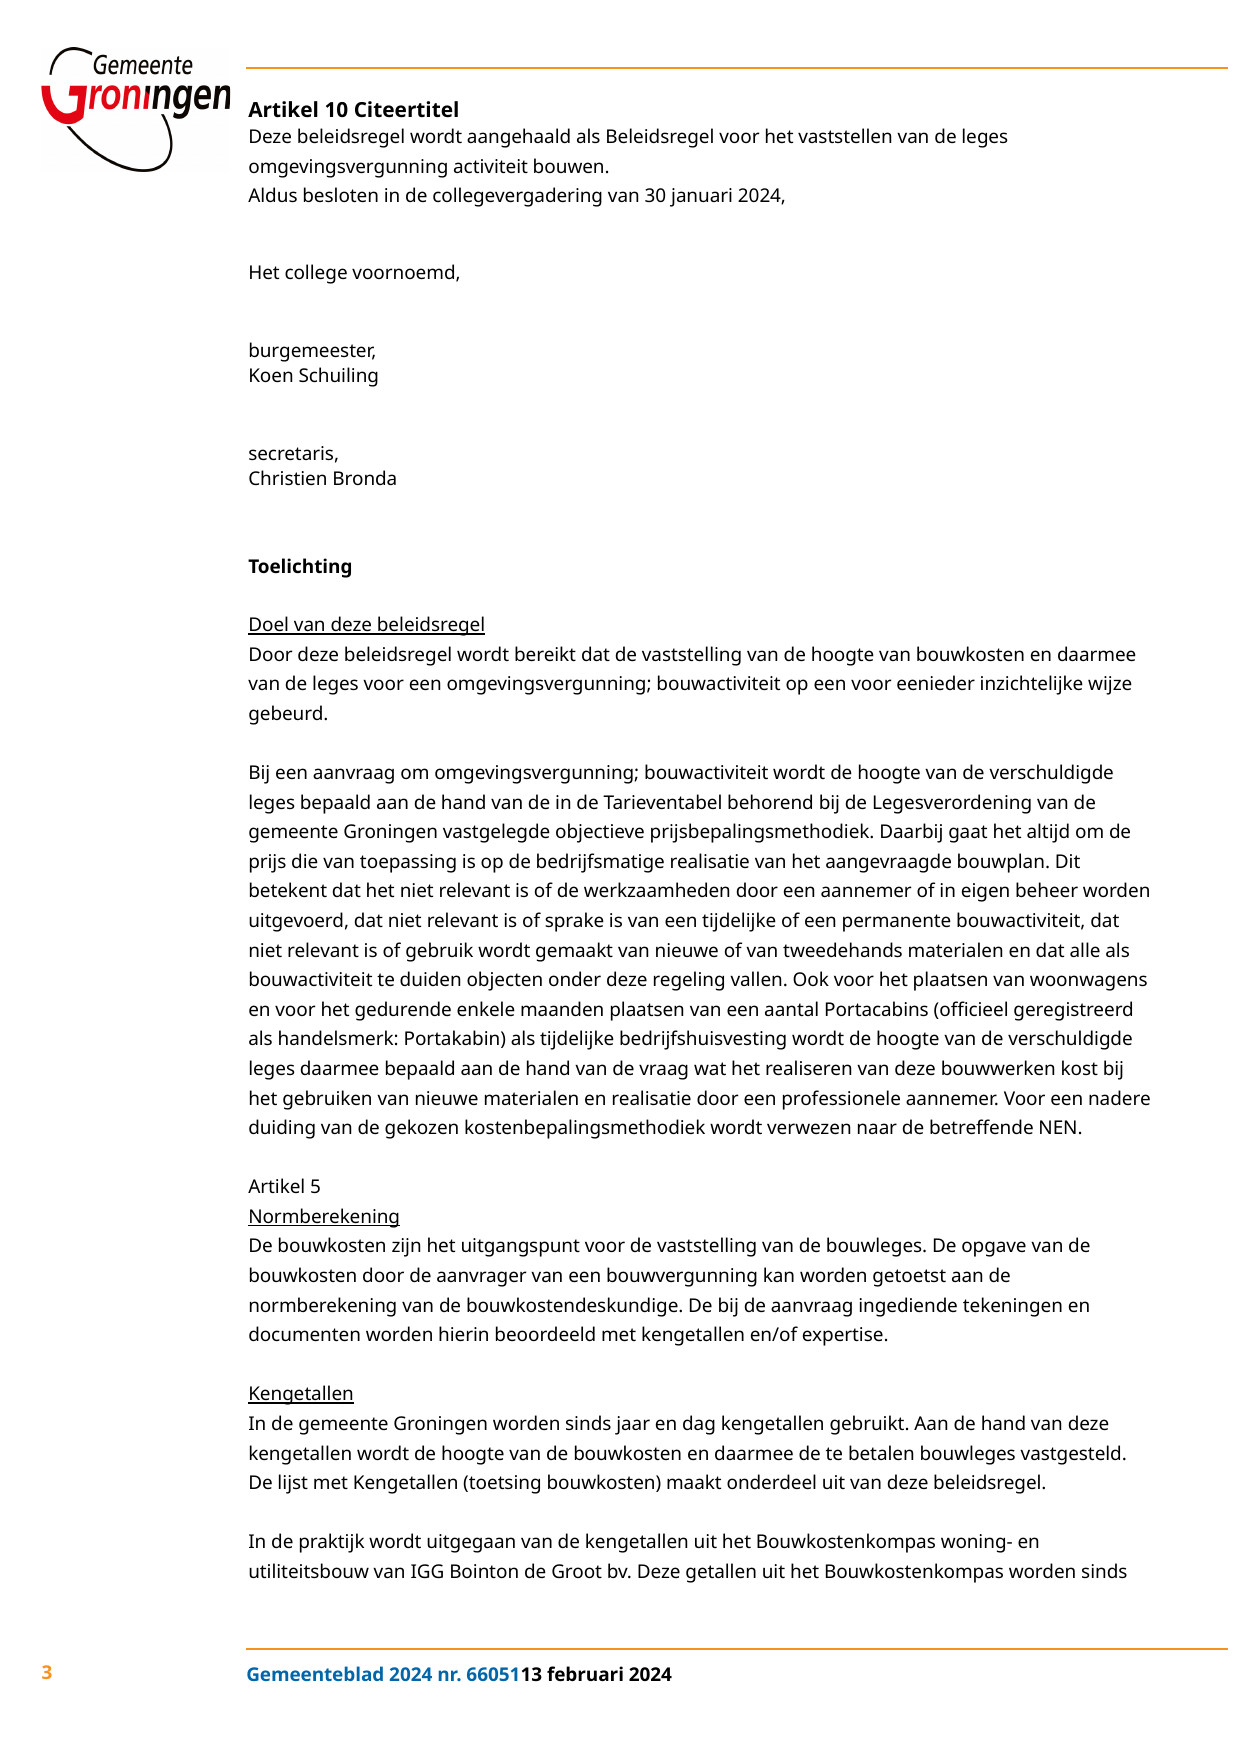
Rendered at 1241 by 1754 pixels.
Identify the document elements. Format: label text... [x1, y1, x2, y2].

text Koen Schuiling [248, 362, 1152, 388]
text In de gemeente Groningen worden sinds jaar en dag kengetallen gebruikt. Aan de hand van deze kengetallen wordt de hoogte van de bouwkosten en daarmee de te betalen bouwleges vastgesteld. De lijst met Kengetallen (toetsing bouwkosten) maakt onderdeel uit van deze beleidsregel. [248, 1410, 1152, 1495]
text Christien Bronda [248, 465, 1152, 491]
text Aldus besloten in de collegevergadering van 30 januari 2024, [248, 182, 1152, 208]
text Bij een aanvraag om omgevingsvergunning; bouwactiviteit wordt de hoogte van de verschuldigde leges bepaald aan de hand van de in de Tarieventabel behorend bij de Legesverordening van de gemeente Groningen vastgelegde objectieve prijsbepalingsmethodiek. Daarbij gaat het altijd om de prijs die van toepassing is op de bedrijfsmatige realisatie van het aangevraagde bouwplan. Dit betekent dat het niet relevant is of de werkzaamheden door een aannemer of in eigen beheer worden uitgevoerd, dat niet relevant is of sprake is van een tijdelijke of een permanente bouwactiviteit, dat niet relevant is of gebruik wordt gemaakt van nieuwe of van tweedehands materialen en dat alle als bouwactiviteit te duiden objecten onder deze regeling vallen. Ook voor het plaatsen van woonwagens en voor het gedurende enkele maanden plaatsen van een aantal Portacabins (officieel geregistreerd als handelsmerk: Portakabin) als tijdelijke bedrijfshuisvesting wordt de hoogte van de verschuldigde leges daarmee bepaald aan de hand van de vraag wat het realiseren van deze bouwwerken kost bij het gebruiken van nieuwe materialen en realisatie door een professionele aannemer. Voor een nadere duiding van de gekozen kostenbepalingsmethodiek wordt verwezen naar de betreffende NEN. [248, 759, 1152, 1140]
text Toelichting [248, 543, 1152, 582]
text Normberekening [248, 1203, 1152, 1229]
text Kengetallen [248, 1381, 1152, 1406]
text De bouwkosten zijn het uitgangspunt voor de vaststelling van de bouwleges. De opgave van de bouwkosten door de aanvrager van een bouwvergunning kan worden getoetst aan de normberekening van de bouwkostendeskundige. De bij de aanvraag ingediende tekeningen en documenten worden hierin beoordeeld met kengetallen en/of expertise. [248, 1233, 1152, 1347]
text Doel van deze beleidsregel [248, 611, 1152, 637]
text In de praktijk wordt uitgegaan van de kengetallen uit het Bouwkostenkompas woning- en utiliteitsbouw van IGG Bointon de Groot bv. Deze getallen uit het Bouwkostenkompas worden sinds [248, 1528, 1152, 1584]
text Door deze beleidsregel wordt bereikt dat de vaststelling van de hoogte van bouwkosten en daarmee van de leges voor een omgevingsvergunning; bouwactiviteit op een voor eenieder inzichtelijke wijze gebeurd. [248, 641, 1152, 726]
text Deze beleidsregel wordt aangehaald als Beleidsregel voor het vaststellen van de leges omgevingsvergunning activiteit bouwen. [248, 123, 1152, 178]
text Artikel 5 [248, 1173, 1152, 1199]
text burgemeester, [248, 337, 1152, 362]
text Het college voornoemd, [248, 259, 1152, 285]
text secretaris, [248, 440, 1152, 465]
text Artikel 10 Citeertitel [248, 95, 1152, 123]
picture [41, 47, 231, 172]
